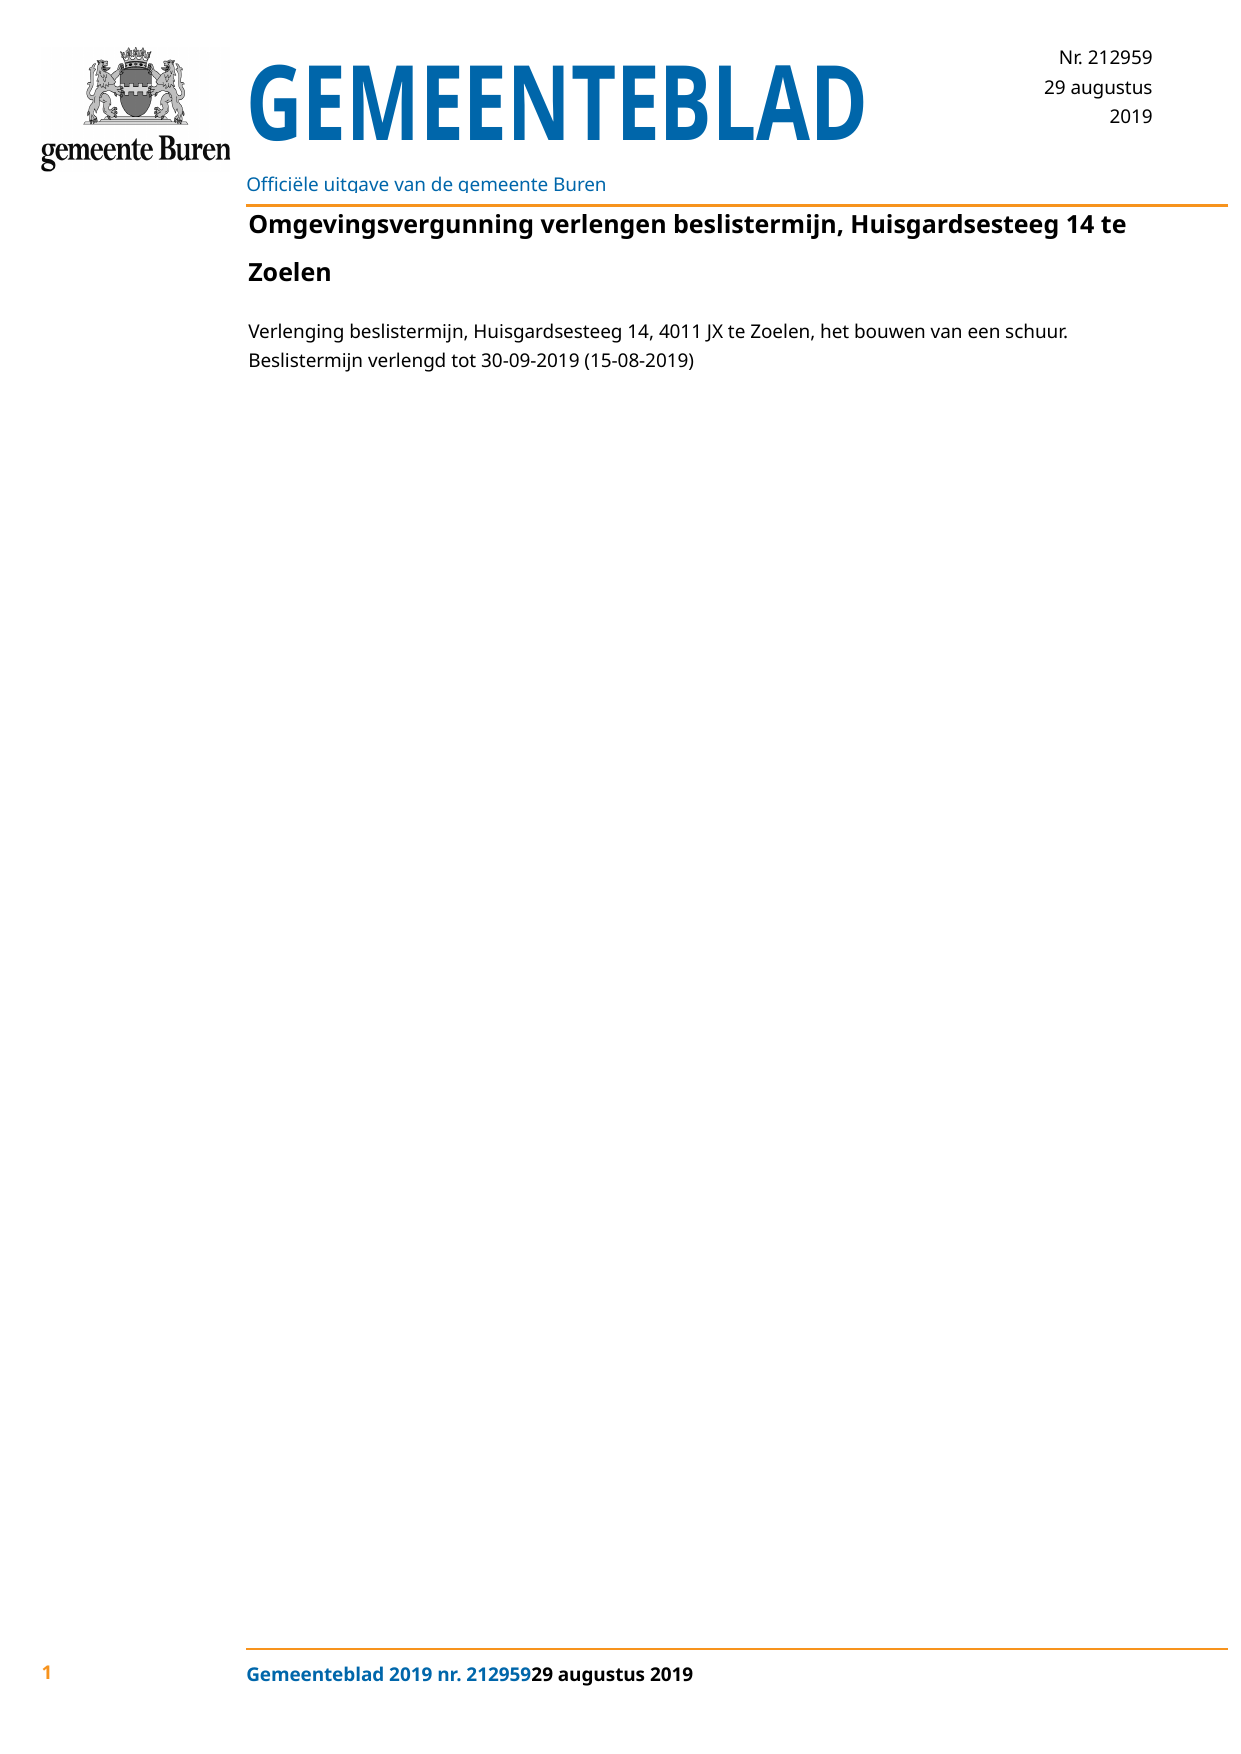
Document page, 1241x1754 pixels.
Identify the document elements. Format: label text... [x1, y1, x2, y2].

picture [41, 47, 231, 172]
text Omgevingsvergunning verlengen beslistermijn, Huisgardsesteeg 14 te Zoelen [248, 207, 1152, 288]
text Verlenging beslistermijn, Huisgardsesteeg 14, 4011 JX te Zoelen, het bouwen van een schuur. Beslistermijn verlengd tot 30-09-2019 (15-08-2019) [248, 318, 1152, 373]
